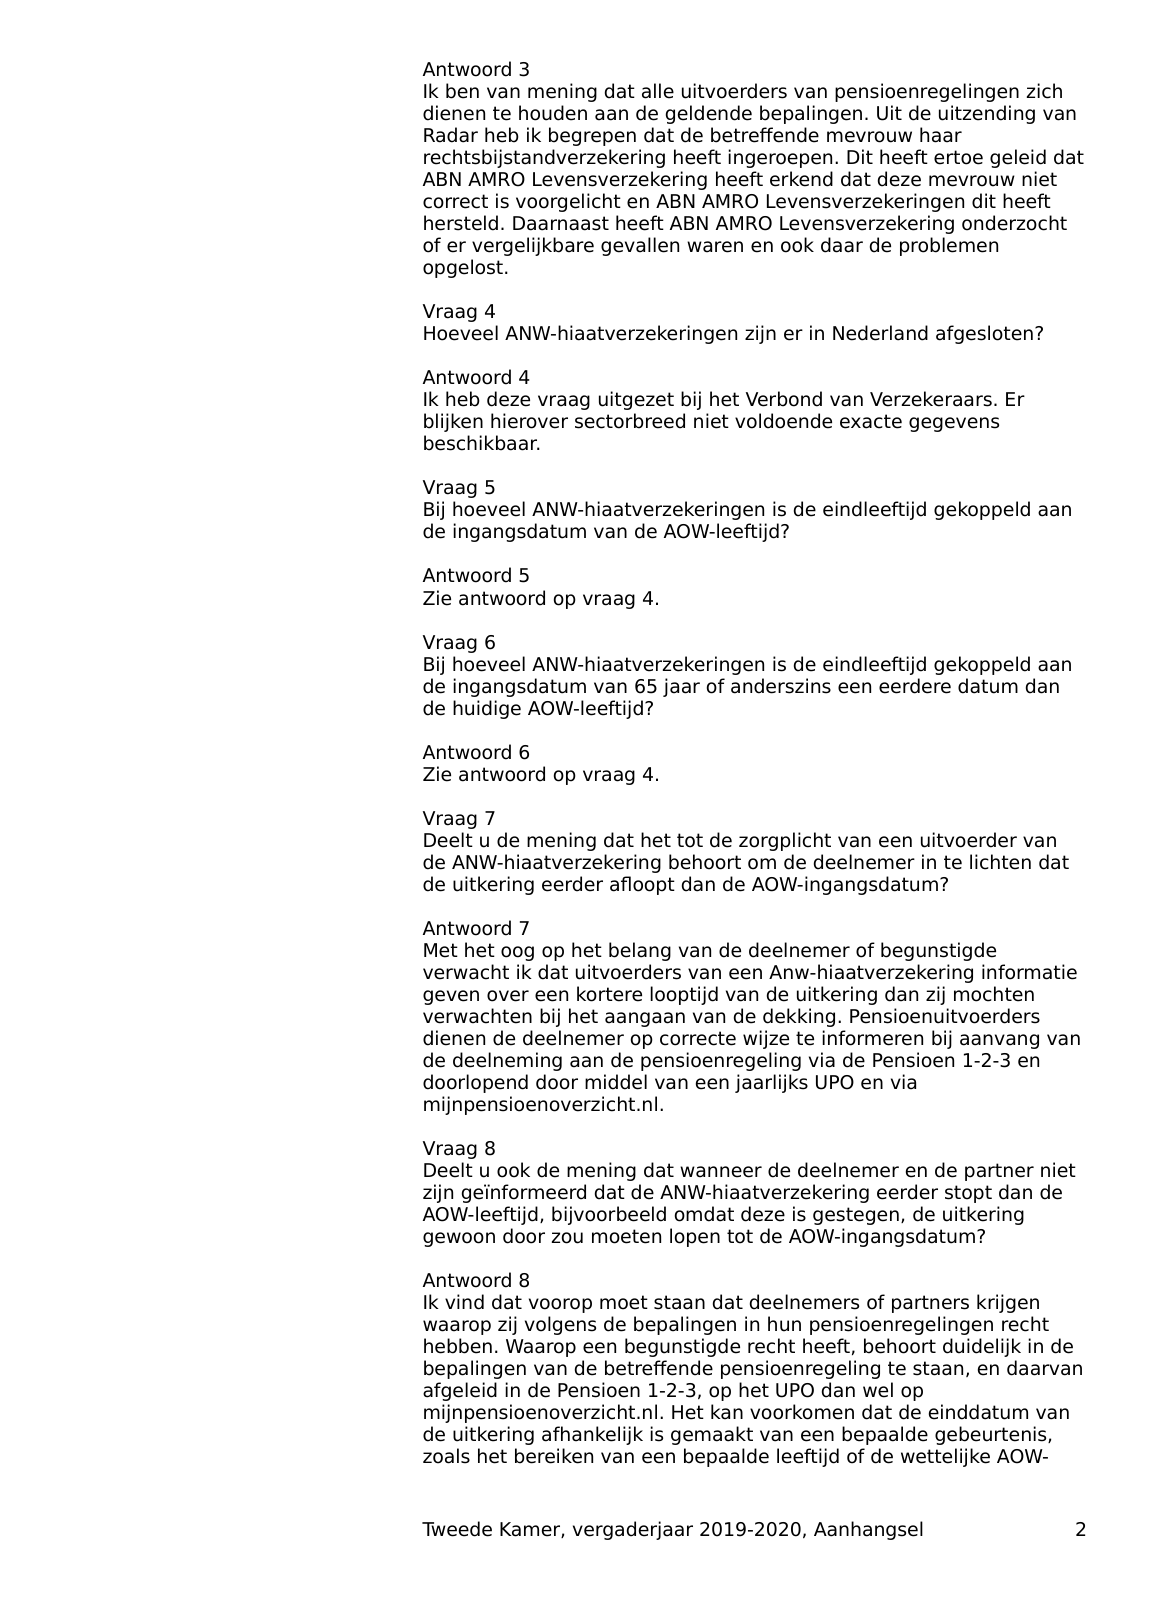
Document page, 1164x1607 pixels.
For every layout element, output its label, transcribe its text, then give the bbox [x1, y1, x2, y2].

text Antwoord 5 [422, 565, 1087, 587]
text Vraag 4 [422, 301, 1087, 323]
text Deelt u ook de mening dat wanneer de deelnemer en de partner niet zijn geïnformeerd dat de ANW-hiaatverzekering eerder stopt dan de AOW-leeftijd, bijvoorbeeld omdat deze is gestegen, de uitkering gewoon door zou moeten lopen tot de AOW-ingangsdatum? [422, 1160, 1087, 1248]
text Met het oog op het belang van de deelnemer of begunstigde verwacht ik dat uitvoerders van een Anw-hiaatverzekering informatie geven over een kortere looptijd van de uitkering dan zij mochten verwachten bij het aangaan van de dekking. Pensioenuitvoerders dienen de deelnemer op correcte wijze te informeren bij aanvang van de deelneming aan de pensioenregeling via de Pensioen 1-2-3 en doorlopend door middel van een jaarlijks UPO en via mijnpensioenoverzicht.nl. [422, 940, 1087, 1116]
text Zie antwoord op vraag 4. [422, 587, 1087, 609]
text Ik heb deze vraag uitgezet bij het Verbond van Verzekeraars. Er blijken hierover sectorbreed niet voldoende exacte gegevens beschikbaar. [422, 389, 1087, 455]
text Bij hoeveel ANW-hiaatverzekeringen is de eindleeftijd gekoppeld aan de ingangsdatum van 65 jaar of anderszins een eerdere datum dan de huidige AOW-leeftijd? [422, 653, 1087, 719]
text Antwoord 8 [422, 1270, 1087, 1292]
text Antwoord 4 [422, 367, 1087, 389]
text Vraag 7 [422, 808, 1087, 830]
text Vraag 8 [422, 1138, 1087, 1160]
text Ik vind dat voorop moet staan dat deelnemers of partners krijgen waarop zij volgens de bepalingen in hun pensioenregelingen recht hebben. Waarop een begunstigde recht heeft, behoort duidelijk in de bepalingen van de betreffende pensioenregeling te staan, en daarvan afgeleid in de Pensioen 1-2-3, op het UPO dan wel op mijnpensioenoverzicht.nl. Het kan voorkomen dat de einddatum van de uitkering afhankelijk is gemaakt van een bepaalde gebeurtenis, zoals het bereiken van een bepaalde leeftijd of de wettelijke AOW- [422, 1292, 1087, 1468]
text Zie antwoord op vraag 4. [422, 764, 1087, 786]
text Antwoord 7 [422, 918, 1087, 940]
text Vraag 5 [422, 477, 1087, 499]
text Deelt u de mening dat het tot de zorgplicht van een uitvoerder van de ANW-hiaatverzekering behoort om de deelnemer in te lichten dat de uitkering eerder afloopt dan de AOW-ingangsdatum? [422, 830, 1087, 896]
text Hoeveel ANW-hiaatverzekeringen zijn er in Nederland afgesloten? [422, 323, 1087, 345]
text Ik ben van mening dat alle uitvoerders van pensioenregelingen zich dienen te houden aan de geldende bepalingen. Uit de uitzending van Radar heb ik begrepen dat de betreffende mevrouw haar rechtsbijstandverzekering heeft ingeroepen. Dit heeft ertoe geleid dat ABN AMRO Levensverzekering heeft erkend dat deze mevrouw niet correct is voorgelicht en ABN AMRO Levensverzekeringen dit heeft hersteld. Daarnaast heeft ABN AMRO Levensverzekering onderzocht of er vergelijkbare gevallen waren en ook daar de problemen opgelost. [422, 81, 1087, 279]
text Vraag 6 [422, 632, 1087, 653]
text Antwoord 3 [422, 59, 1087, 81]
text Bij hoeveel ANW-hiaatverzekeringen is de eindleeftijd gekoppeld aan de ingangsdatum van de AOW-leeftijd? [422, 499, 1087, 543]
text Antwoord 6 [422, 742, 1087, 764]
